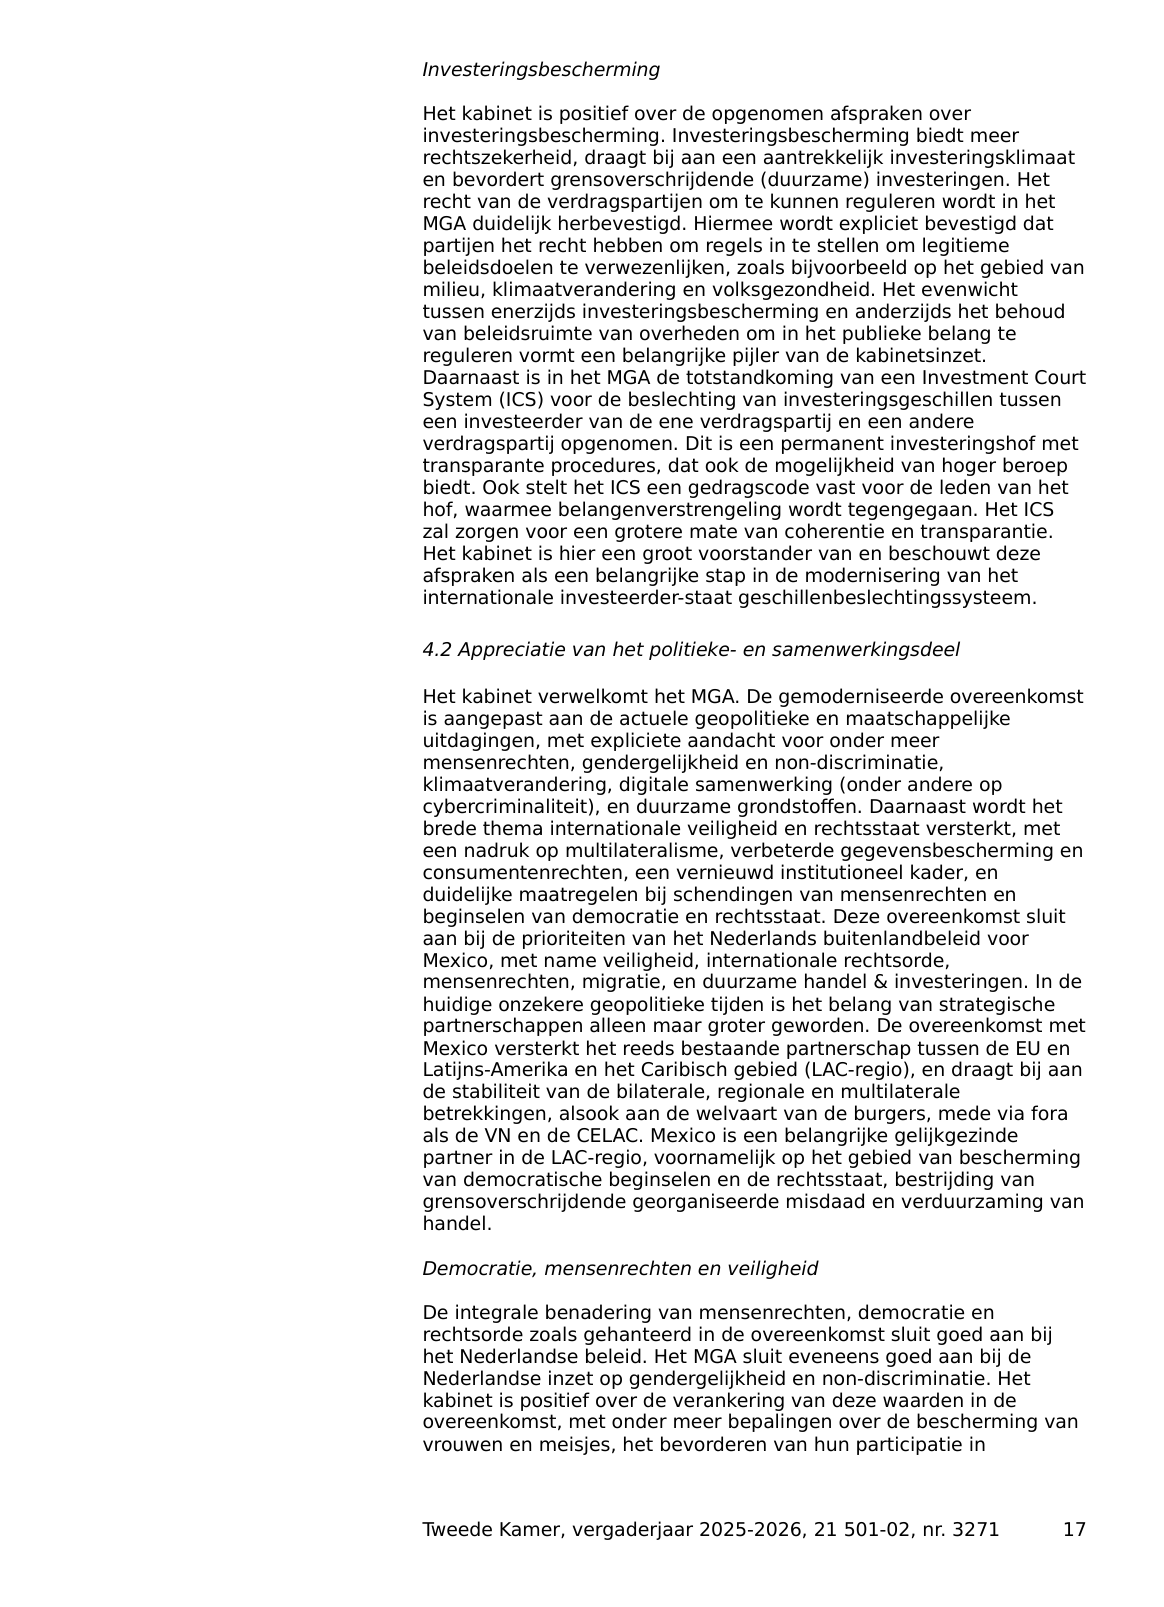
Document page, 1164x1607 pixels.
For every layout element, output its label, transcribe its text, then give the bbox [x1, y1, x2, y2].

text De integrale benadering van mensenrechten, democratie en rechtsorde zoals gehanteerd in de overeenkomst sluit goed aan bij het Nederlandse beleid. Het MGA sluit eveneens goed aan bij de Nederlandse inzet op gendergelijkheid en non-discriminatie. Het kabinet is positief over de verankering van deze waarden in de overeenkomst, met onder meer bepalingen over de bescherming van vrouwen en meisjes, het bevorderen van hun participatie in [422, 1302, 1087, 1455]
subtitle 4.2 Appreciatie van het politieke- en samenwerkingsdeel [422, 639, 1087, 661]
subtitle Democratie, mensenrechten en veiligheid [422, 1257, 1087, 1279]
text Het kabinet verwelkomt het MGA. De gemoderniseerde overeenkomst is aangepast aan de actuele geopolitieke en maatschappelijke uitdagingen, met expliciete aandacht voor onder meer mensenrechten, gendergelijkheid en non-discriminatie, klimaatverandering, digitale samenwerking (onder andere op cybercriminaliteit), en duurzame grondstoffen. Daarnaast wordt het brede thema internationale veiligheid en rechtsstaat versterkt, met een nadruk op multilateralisme, verbeterde gegevensbescherming en consumentenrechten, een vernieuwd institutioneel kader, en duidelijke maatregelen bij schendingen van mensenrechten en beginselen van democratie en rechtsstaat. Deze overeenkomst sluit aan bij de prioriteiten van het Nederlands buitenlandbeleid voor Mexico, met name veiligheid, internationale rechtsorde, mensenrechten, migratie, en duurzame handel & investeringen. In de huidige onzekere geopolitieke tijden is het belang van strategische partnerschappen alleen maar groter geworden. De overeenkomst met Mexico versterkt het reeds bestaande partnerschap tussen de EU en Latijns-Amerika en het Caribisch gebied (LAC-regio), en draagt bij aan de stabiliteit van de bilaterale, regionale en multilaterale betrekkingen, alsook aan de welvaart van de burgers, mede via fora als de VN en de CELAC. Mexico is een belangrijke gelijkgezinde partner in de LAC-regio, voornamelijk op het gebied van bescherming van democratische beginselen en de rechtsstaat, bestrijding van grensoverschrijdende georganiseerde misdaad en verduurzaming van handel. [422, 686, 1087, 1235]
text Het kabinet is positief over de opgenomen afspraken over investeringsbescherming. Investeringsbescherming biedt meer rechtszekerheid, draagt bij aan een aantrekkelijk investeringsklimaat en bevordert grensoverschrijdende (duurzame) investeringen. Het recht van de verdragspartijen om te kunnen reguleren wordt in het MGA duidelijk herbevestigd. Hiermee wordt expliciet bevestigd dat partijen het recht hebben om regels in te stellen om legitieme beleidsdoelen te verwezenlijken, zoals bijvoorbeeld op het gebied van milieu, klimaatverandering en volksgezondheid. Het evenwicht tussen enerzijds investeringsbescherming en anderzijds het behoud van beleidsruimte van overheden om in het publieke belang te reguleren vormt een belangrijke pijler van de kabinetsinzet. Daarnaast is in het MGA de totstandkoming van een Investment Court System (ICS) voor de beslechting van investeringsgeschillen tussen een investeerder van de ene verdragspartij en een andere verdragspartij opgenomen. Dit is een permanent investeringshof met transparante procedures, dat ook de mogelijkheid van hoger beroep biedt. Ook stelt het ICS een gedragscode vast voor de leden van het hof, waarmee belangenverstrengeling wordt tegengegaan. Het ICS zal zorgen voor een grotere mate van coherentie en transparantie. Het kabinet is hier een groot voorstander van en beschouwt deze afspraken als een belangrijke stap in de modernisering van het internationale investeerder-staat geschillenbeslechtingssysteem. [422, 103, 1087, 609]
subtitle Investeringsbescherming [422, 59, 1087, 81]
